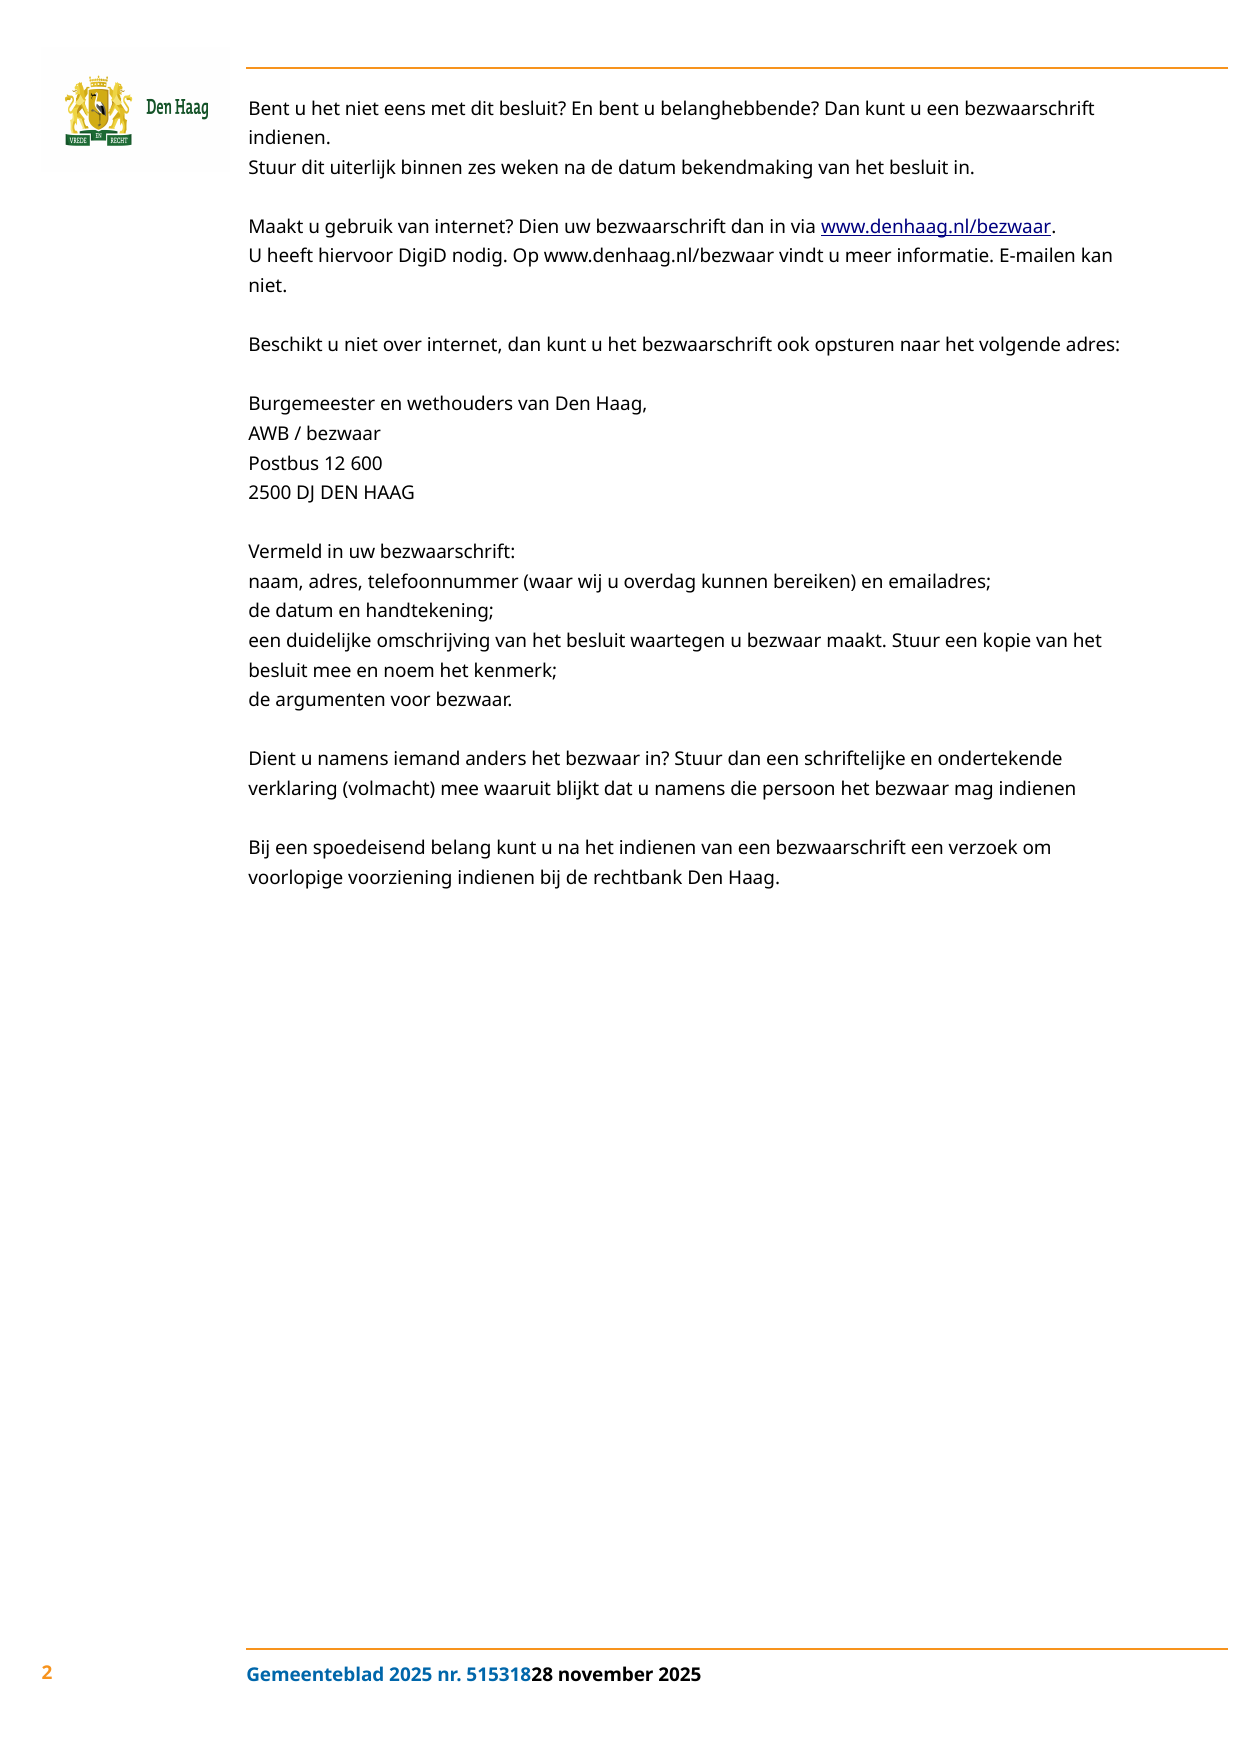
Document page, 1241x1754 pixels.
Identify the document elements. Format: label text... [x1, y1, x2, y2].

text Stuur dit uiterlijk binnen zes weken na de datum bekendmaking van het besluit in. [248, 154, 1152, 180]
picture [41, 47, 231, 172]
text Burgemeester en wethouders van Den Haag, [248, 391, 1152, 416]
text Beschikt u niet over internet, dan kunt u het bezwaarschrift ook opsturen naar het volgende adres: [248, 331, 1152, 357]
text Vermeld in uw bezwaarschrift: [248, 538, 1152, 564]
text de datum en handtekening; [248, 598, 1152, 623]
text Postbus 12 600 [248, 450, 1152, 476]
text Dient u namens iemand anders het bezwaar in? Stuur dan een schriftelijke en ondertekende verklaring (volmacht) mee waaruit blijkt dat u namens die persoon het bezwaar mag indienen [248, 746, 1152, 801]
text AWB / bezwaar [248, 420, 1152, 446]
text Maakt u gebruik van internet? Dien uw bezwaarschrift dan in via www.denhaag.nl/bezwaar. [248, 213, 1152, 239]
text Bij een spoedeisend belang kunt u na het indienen van een bezwaarschrift een verzoek om voorlopige voorziening indienen bij de rechtbank Den Haag. [248, 834, 1152, 890]
text de argumenten voor bezwaar. [248, 686, 1152, 712]
text 2500 DJ DEN HAAG [248, 479, 1152, 505]
text U heeft hiervoor DigiD nodig. Op www.denhaag.nl/bezwaar vindt u meer informatie. E-mailen kan niet. [248, 243, 1152, 298]
text Bent u het niet eens met dit besluit? En bent u belanghebbende? Dan kunt u een bezwaarschrift indienen. [248, 95, 1152, 150]
text naam, adres, telefoonnummer (waar wij u overdag kunnen bereiken) en emailadres; [248, 568, 1152, 594]
text een duidelijke omschrijving van het besluit waartegen u bezwaar maakt. Stuur een kopie van het besluit mee en noem het kenmerk; [248, 627, 1152, 683]
